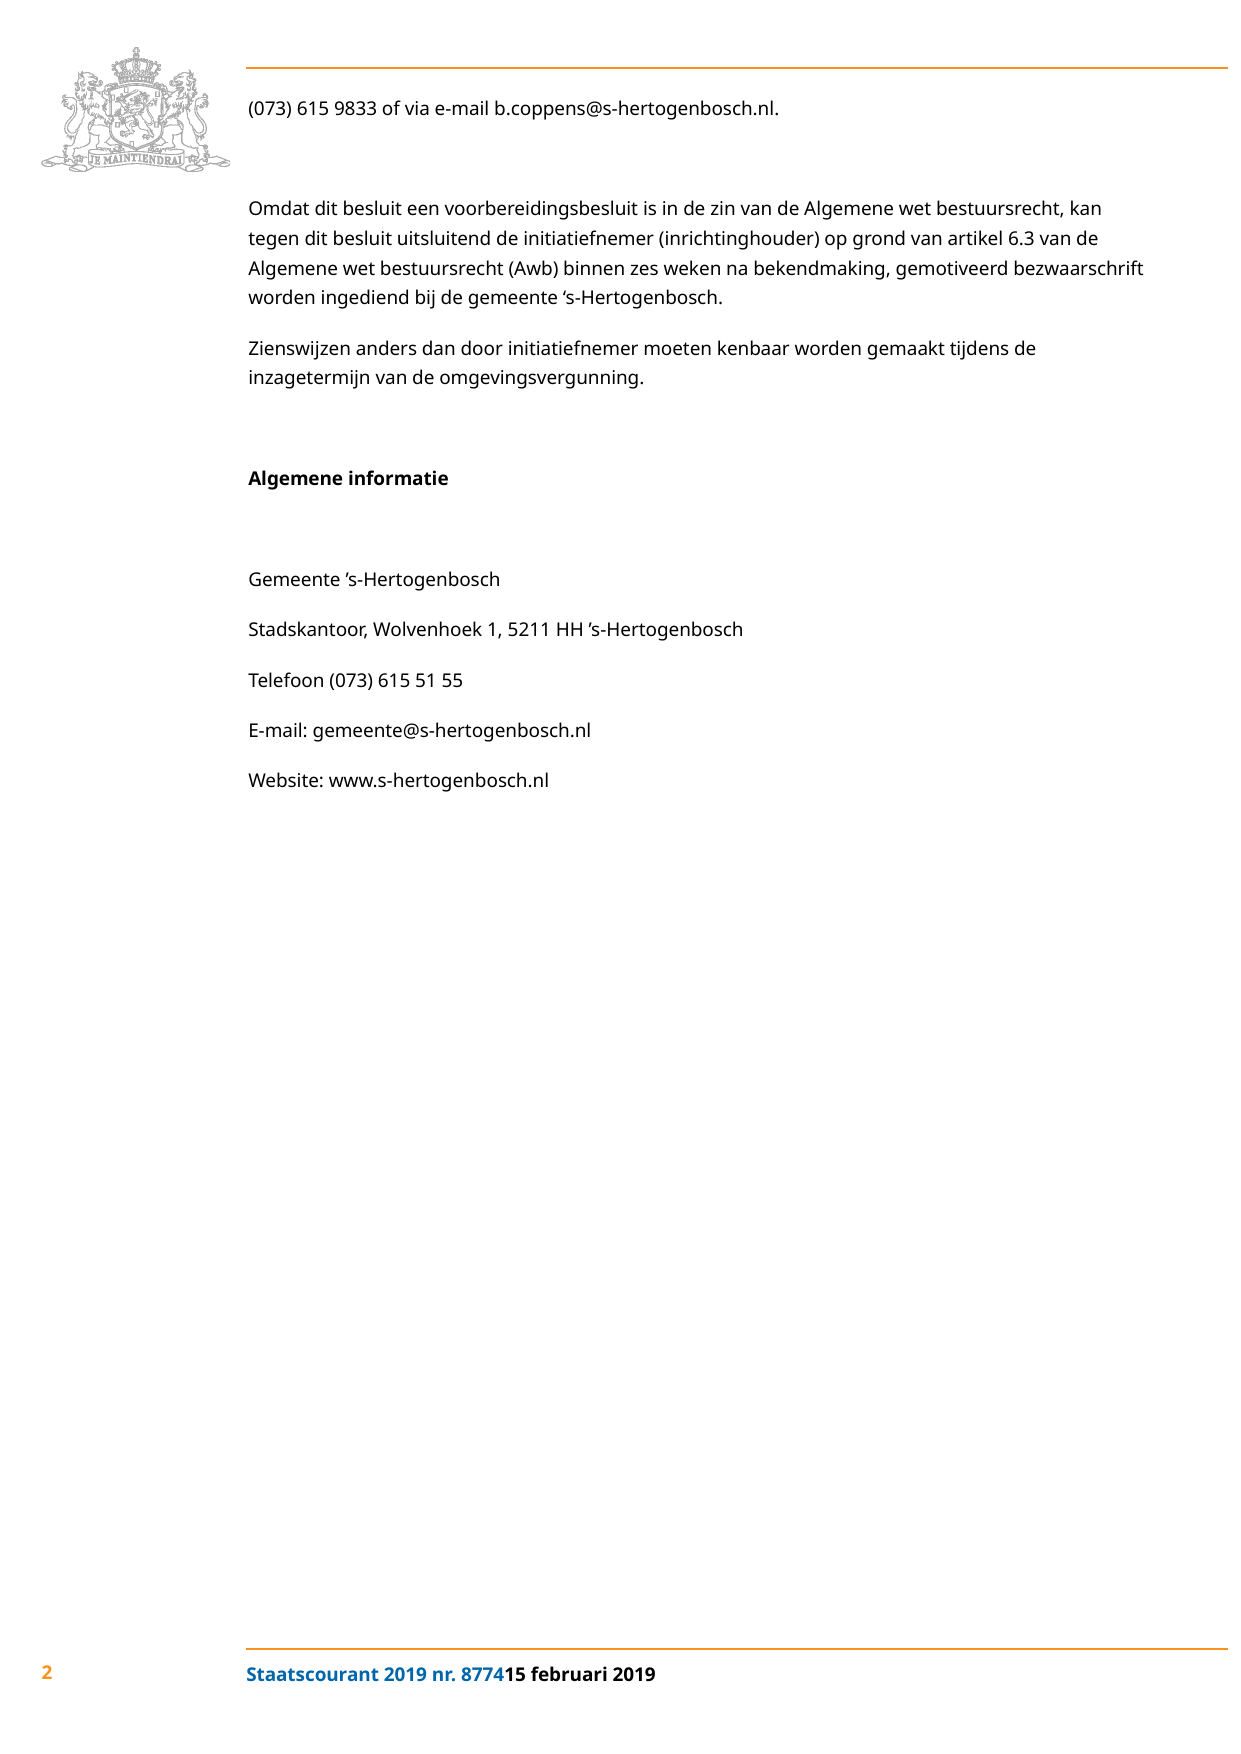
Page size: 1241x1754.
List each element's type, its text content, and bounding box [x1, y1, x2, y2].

text E-mail: gemeente@s-hertogenbosch.nl [248, 717, 1152, 743]
picture [41, 47, 231, 172]
text Website: www.s-hertogenbosch.nl [248, 768, 1152, 793]
text Algemene informatie [248, 465, 1152, 491]
text Stadskantoor, Wolvenhoek 1, 5211 HH ’s-Hertogenbosch [248, 616, 1152, 642]
text Gemeente ’s-Hertogenbosch [248, 566, 1152, 592]
text Zienswijzen anders dan door initiatiefnemer moeten kenbaar worden gemaakt tijdens de inzagetermijn van de omgevingsvergunning. [248, 335, 1152, 390]
text Omdat dit besluit een voorbereidingsbesluit is in de zin van de Algemene wet bestuursrecht, kan tegen dit besluit uitsluitend de initiatiefnemer (inrichtinghouder) op grond van artikel 6.3 van de Algemene wet bestuursrecht (Awb) binnen zes weken na bekendmaking, gemotiveerd bezwaarschrift worden ingediend bij de gemeente ‘s-Hertogenbosch. [248, 196, 1152, 310]
text (073) 615 9833 of via e-mail b.coppens@s-hertogenbosch.nl. [248, 95, 1152, 121]
text Telefoon (073) 615 51 55 [248, 667, 1152, 693]
